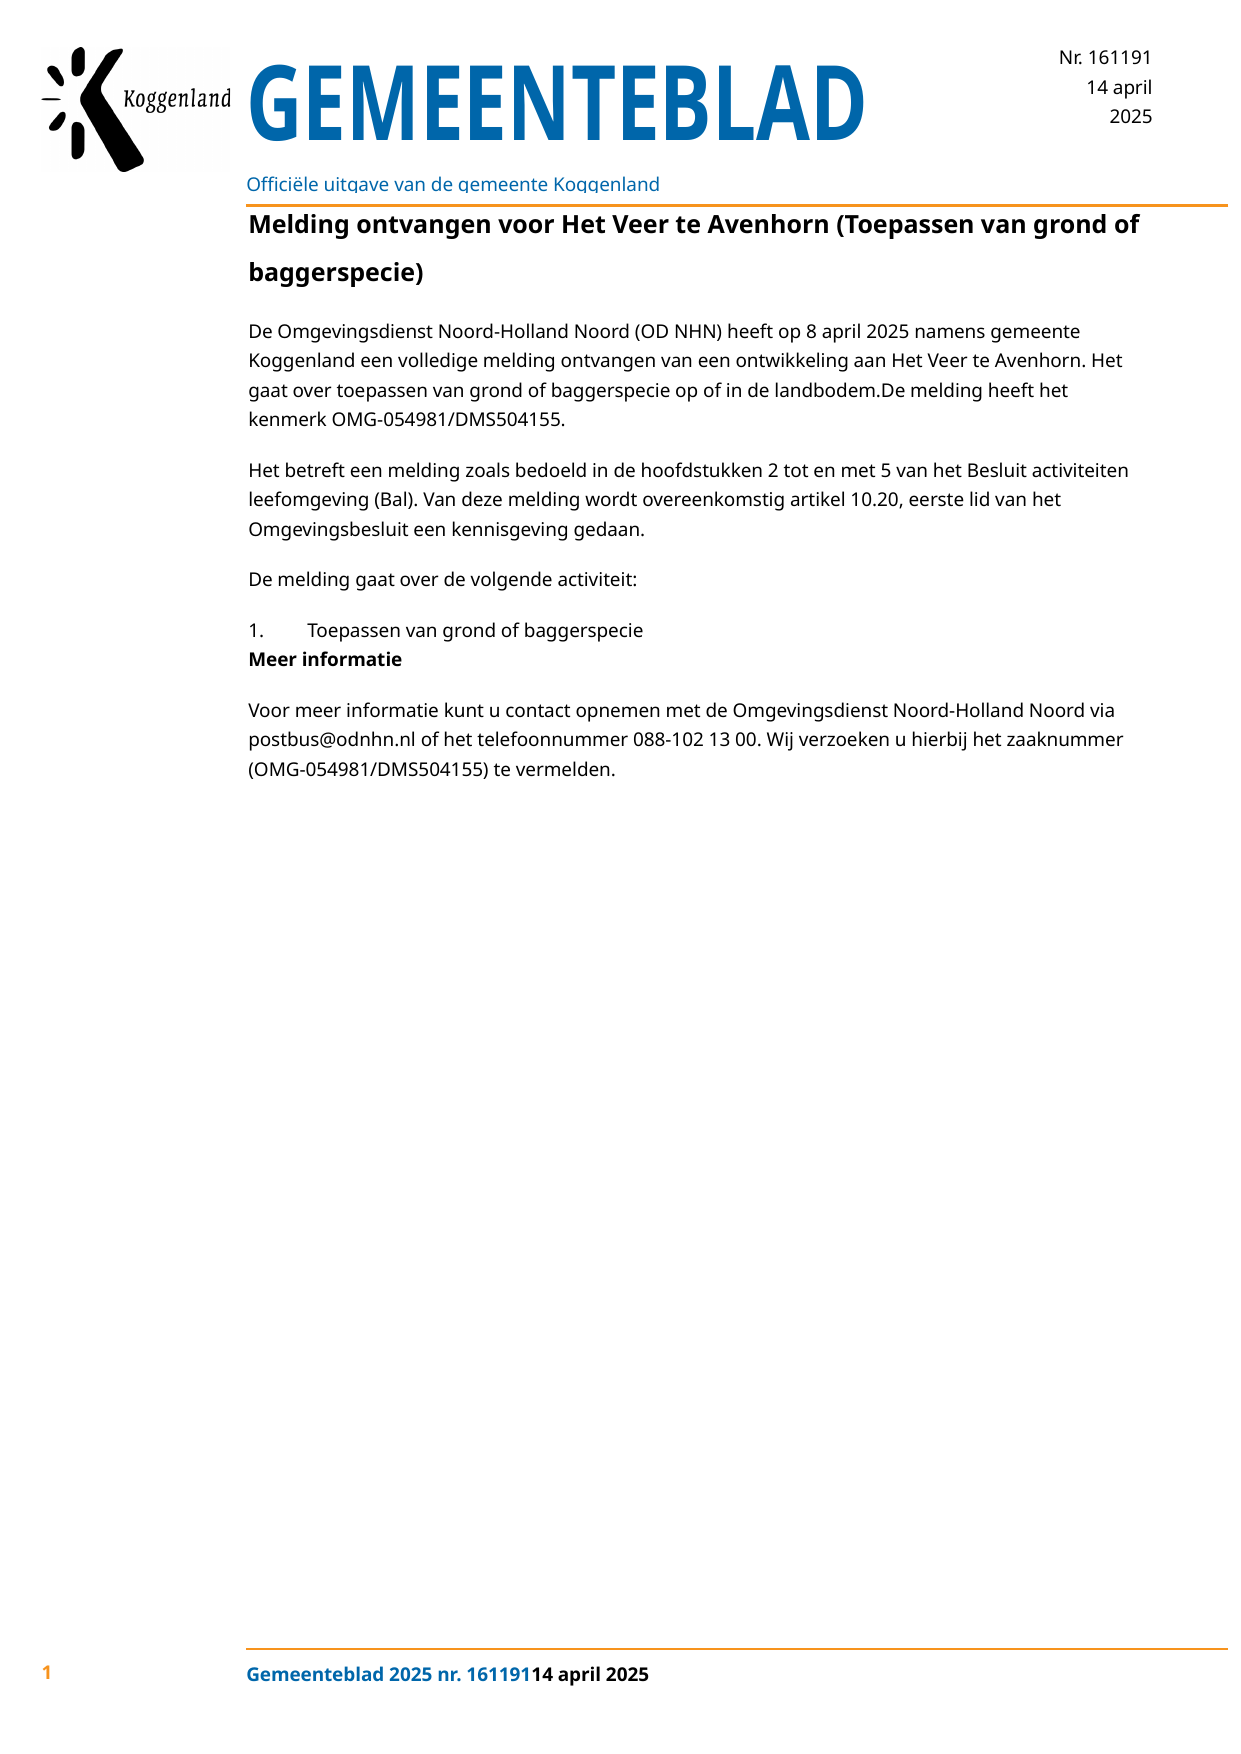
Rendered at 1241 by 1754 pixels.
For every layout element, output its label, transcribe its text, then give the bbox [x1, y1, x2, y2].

list Toepassen van grond of baggerspecie [248, 617, 1152, 643]
text Het betreft een melding zoals bedoeld in de hoofdstukken 2 tot en met 5 van het Besluit activiteiten leefomgeving (Bal). Van deze melding wordt overeenkomstig artikel 10.20, eerste lid van het Omgevingsbesluit een kennisgeving gedaan. [248, 457, 1152, 542]
text Meer informatie [248, 647, 1152, 672]
text De melding gaat over de volgende activiteit: [248, 567, 1152, 592]
picture [41, 47, 231, 172]
text Melding ontvangen voor Het Veer te Avenhorn (Toepassen van grond of baggerspecie) [248, 207, 1152, 288]
text Voor meer informatie kunt u contact opnemen met de Omgevingsdienst Noord-Holland Noord via postbus@odnhn.nl of het telefoonnummer 088-102 13 00. Wij verzoeken u hierbij het zaaknummer (OMG-054981/DMS504155) te vermelden. [248, 697, 1152, 782]
text De Omgevingsdienst Noord-Holland Noord (OD NHN) heeft op 8 april 2025 namens gemeente Koggenland een volledige melding ontvangen van een ontwikkeling aan Het Veer te Avenhorn. Het gaat over toepassen van grond of baggerspecie op of in de landbodem.De melding heeft het kenmerk OMG-054981/DMS504155. [248, 318, 1152, 432]
